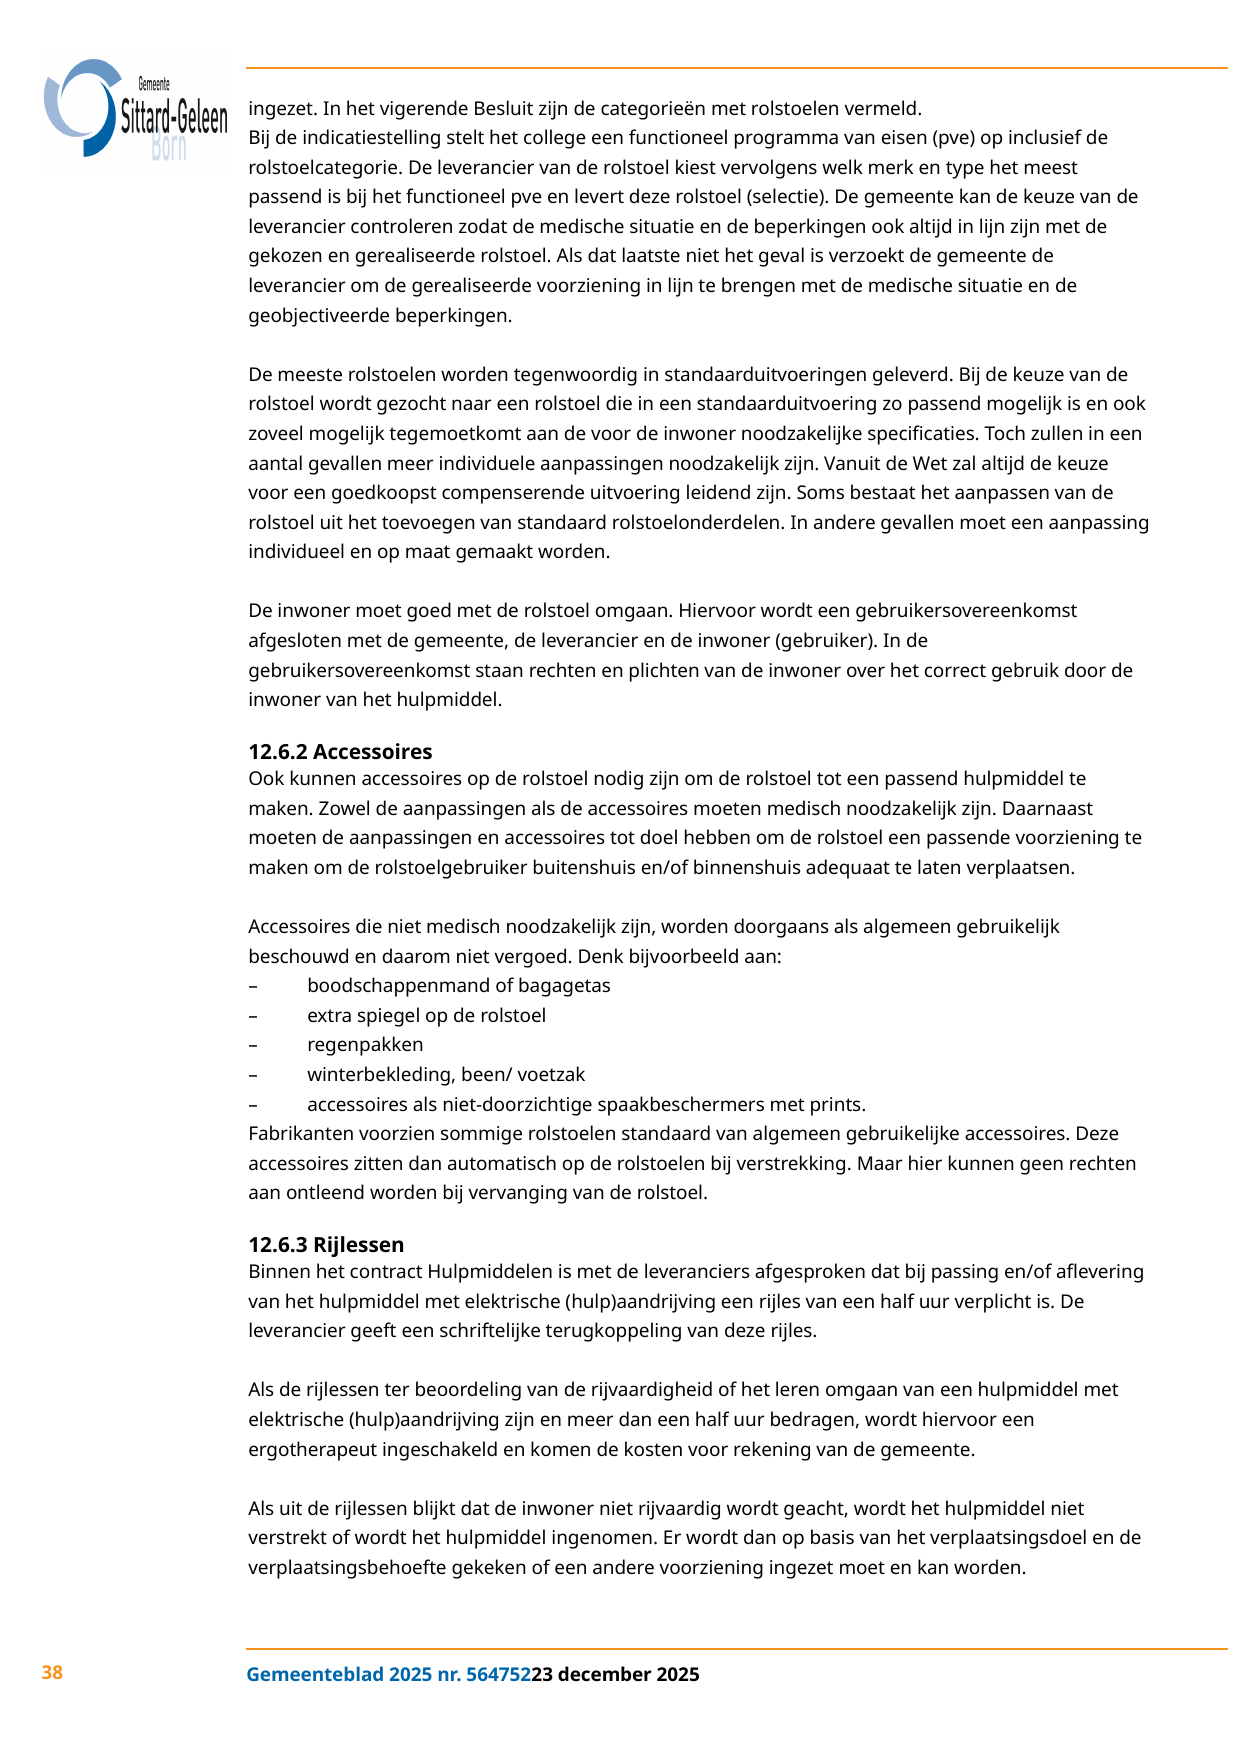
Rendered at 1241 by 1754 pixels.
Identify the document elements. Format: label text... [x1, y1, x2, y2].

picture [41, 47, 231, 172]
list regenpakken [248, 1032, 1152, 1057]
text Binnen het contract Hulpmiddelen is met de leveranciers afgesproken dat bij passing en/of aflevering van het hulpmiddel met elektrische (hulp)aandrijving een rijles van een half uur verplicht is. De leverancier geeft een schriftelijke terugkoppeling van deze rijles. [248, 1258, 1152, 1343]
text Ook kunnen accessoires op de rolstoel nodig zijn om de rolstoel tot een passend hulpmiddel te maken. Zowel de aanpassingen als de accessoires moeten medisch noodzakelijk zijn. Daarnaast moeten de aanpassingen en accessoires tot doel hebben om de rolstoel een passende voorziening te maken om de rolstoelgebruiker buitenshuis en/of binnenshuis adequaat te laten verplaatsen. [248, 765, 1152, 880]
text De inwoner moet goed met de rolstoel omgaan. Hiervoor wordt een gebruikersovereenkomst afgesloten met de gemeente, de leverancier en de inwoner (gebruiker). In de gebruikersovereenkomst staan rechten en plichten van de inwoner over het correct gebruik door de inwoner van het hulpmiddel. [248, 598, 1152, 712]
text Accessoires die niet medisch noodzakelijk zijn, worden doorgaans als algemeen gebruikelijk beschouwd en daarom niet vergoed. Denk bijvoorbeeld aan: [248, 913, 1152, 968]
text Fabrikanten voorzien sommige rolstoelen standaard van algemeen gebruikelijke accessoires. Deze accessoires zitten dan automatisch op de rolstoelen bij verstrekking. Maar hier kunnen geen rechten aan ontleend worden bij vervanging van de rolstoel. [248, 1120, 1152, 1205]
list accessoires als niet-doorzichtige spaakbeschermers met prints. [248, 1091, 1152, 1116]
text 12.6.3 Rijlessen [248, 1230, 1152, 1258]
text Als de rijlessen ter beoordeling van de rijvaardigheid of het leren omgaan van een hulpmiddel met elektrische (hulp)aandrijving zijn en meer dan een half uur bedragen, wordt hiervoor een ergotherapeut ingeschakeld en komen de kosten voor rekening van de gemeente. [248, 1377, 1152, 1462]
text Als uit de rijlessen blijkt dat de inwoner niet rijvaardig wordt geacht, wordt het hulpmiddel niet verstrekt of wordt het hulpmiddel ingenomen. Er wordt dan op basis van het verplaatsingsdoel en de verplaatsingsbehoefte gekeken of een andere voorziening ingezet moet en kan worden. [248, 1495, 1152, 1580]
text 12.6.2 Accessoires [248, 737, 1152, 765]
text Bij de indicatiestelling stelt het college een functioneel programma van eisen (pve) op inclusief de rolstoelcategorie. De leverancier van de rolstoel kiest vervolgens welk merk en type het meest passend is bij het functioneel pve en levert deze rolstoel (selectie). De gemeente kan de keuze van de leverancier controleren zodat de medische situatie en de beperkingen ook altijd in lijn zijn met de gekozen en gerealiseerde rolstoel. Als dat laatste niet het geval is verzoekt de gemeente de leverancier om de gerealiseerde voorziening in lijn te brengen met de medische situatie en de geobjectiveerde beperkingen. [248, 124, 1152, 328]
text ingezet. In het vigerende Besluit zijn de categorieën met rolstoelen vermeld. [248, 95, 1152, 121]
list winterbekleding, been/ voetzak [248, 1061, 1152, 1087]
list extra spiegel op de rolstoel [248, 1002, 1152, 1028]
list boodschappenmand of bagagetas [248, 972, 1152, 998]
text De meeste rolstoelen worden tegenwoordig in standaarduitvoeringen geleverd. Bij de keuze van de rolstoel wordt gezocht naar een rolstoel die in een standaarduitvoering zo passend mogelijk is en ook zoveel mogelijk tegemoetkomt aan de voor de inwoner noodzakelijke specificaties. Toch zullen in een aantal gevallen meer individuele aanpassingen noodzakelijk zijn. Vanuit de Wet zal altijd de keuze voor een goedkoopst compenserende uitvoering leidend zijn. Soms bestaat het aanpassen van de rolstoel uit het toevoegen van standaard rolstoelonderdelen. In andere gevallen moet een aanpassing individueel en op maat gemaakt worden. [248, 361, 1152, 564]
